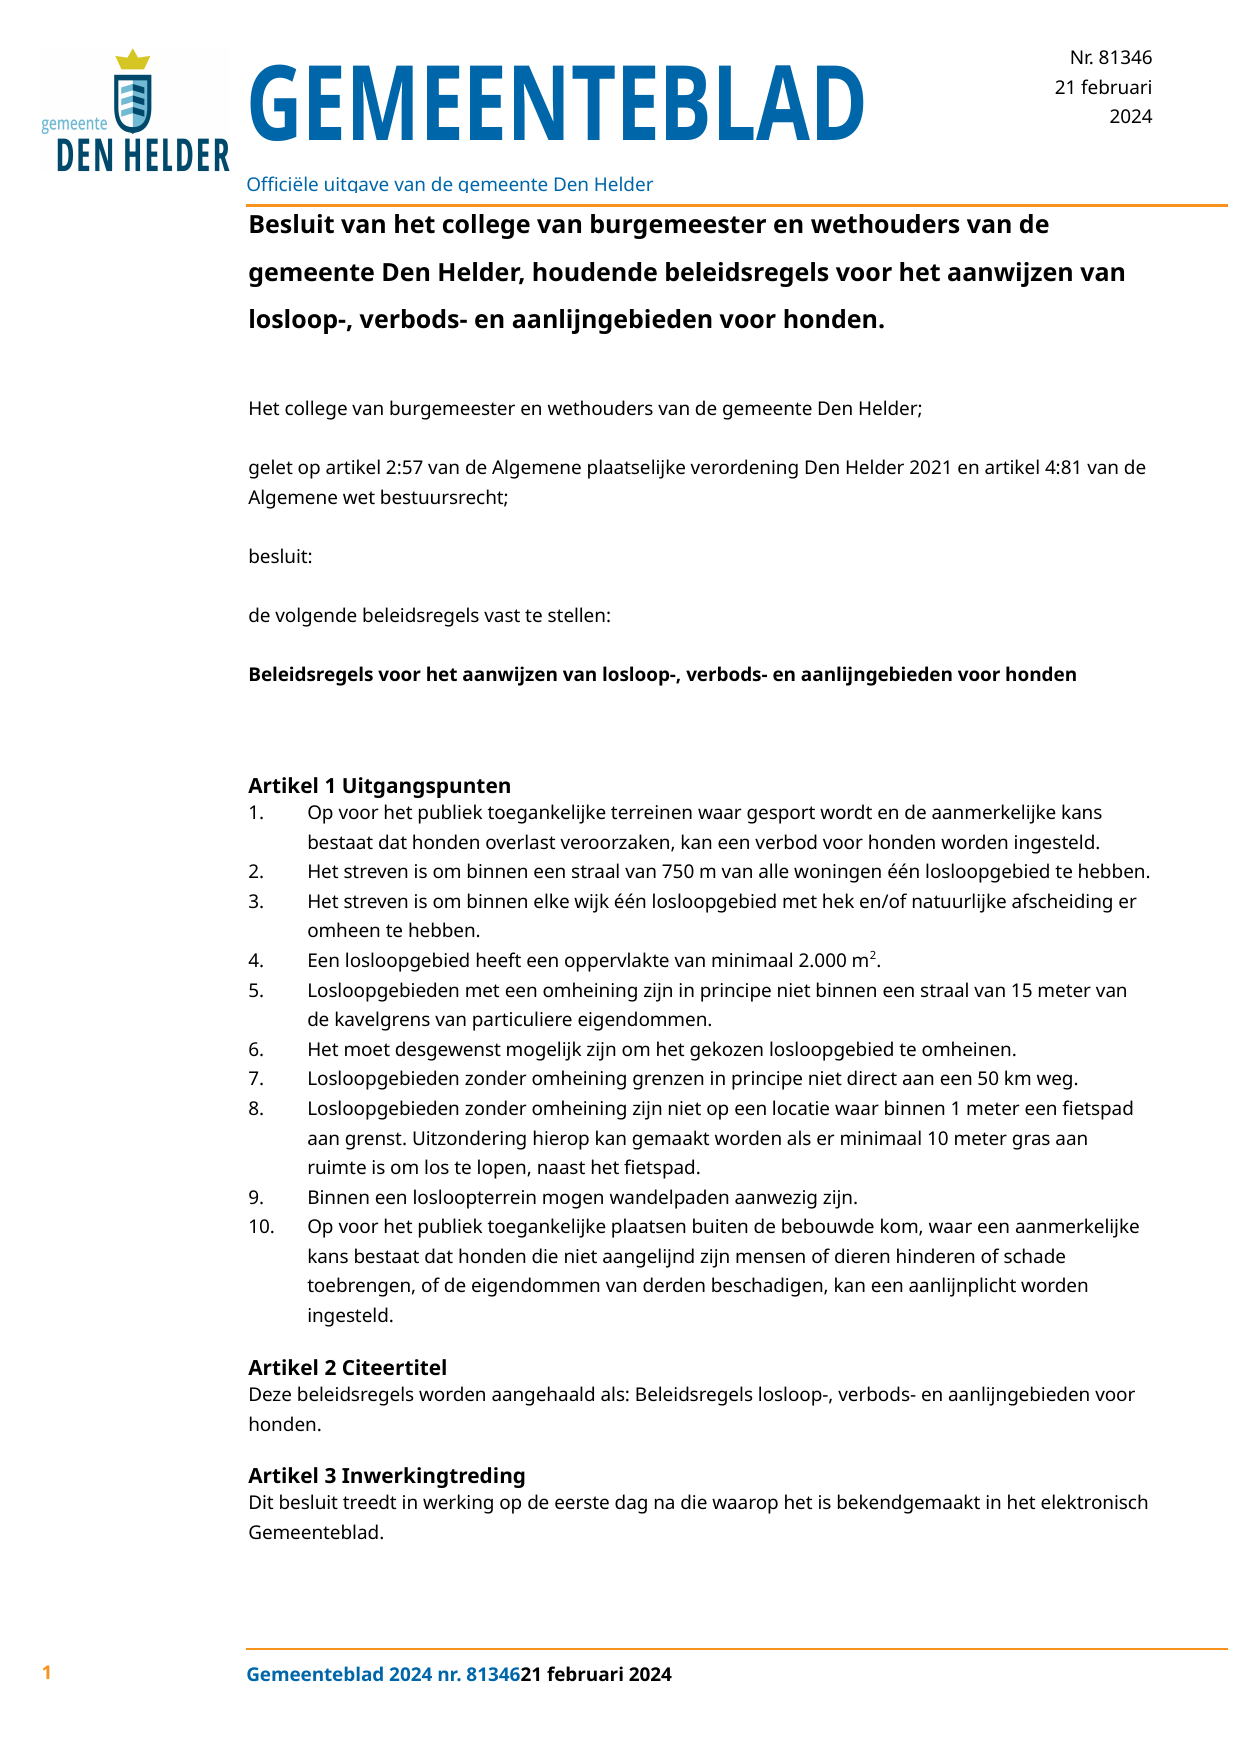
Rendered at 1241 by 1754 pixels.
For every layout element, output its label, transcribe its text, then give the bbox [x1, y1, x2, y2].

list Op voor het publiek toegankelijke plaatsen buiten de bebouwde kom, waar een aanmerkelijke kans bestaat dat honden die niet aangelijnd zijn mensen of dieren hinderen of schade toebrengen, of de eigendommen van derden beschadigen, kan een aanlijnplicht worden ingesteld. [248, 1213, 1152, 1328]
picture [100, 154, 106, 172]
list Het moet desgewenst mogelijk zijn om het gekozen losloopgebied te omheinen. [248, 1036, 1152, 1062]
picture [130, 157, 135, 172]
list Een losloopgebied heeft een oppervlakte van minimaal 2.000 m2. [248, 947, 1152, 973]
list Losloopgebieden zonder omheining grenzen in principe niet direct aan een 50 km weg. [248, 1066, 1152, 1091]
picture [41, 47, 231, 172]
text Het college van burgemeester en wethouders van de gemeente Den Helder; [248, 395, 1152, 421]
list Losloopgebieden met een omheining zijn in principe niet binnen een straal van 15 meter van de kavelgrens van particuliere eigendommen. [248, 977, 1152, 1032]
text Dit besluit treedt in werking op de eerste dag na die waarop het is bekendgemaakt in het elektronisch Gemeenteblad. [248, 1489, 1152, 1545]
text de volgende beleidsregels vast te stellen: [248, 602, 1152, 628]
text Besluit van het college van burgemeester en wethouders van de gemeente Den Helder, houdende beleidsregels voor het aanwijzen van losloop-, verbods- en aanlijngebieden voor honden. [248, 207, 1152, 336]
text Artikel 2 Citeertitel [248, 1353, 1152, 1381]
list Het streven is om binnen een straal van 750 m van alle woningen één losloopgebied te hebben. [248, 858, 1152, 884]
text Artikel 1 Uitgangspunten [248, 771, 1152, 799]
picture [63, 144, 68, 165]
list Losloopgebieden zonder omheining zijn niet op een locatie waar binnen 1 meter een fietspad aan grenst. Uitzondering hierop kan gemaakt worden als er minimaal 10 meter gras aan ruimte is om los te lopen, naast het fietspad. [248, 1095, 1152, 1180]
text besluit: [248, 543, 1152, 569]
text gelet op artikel 2:57 van de Algemene plaatselijke verordening Den Helder 2021 en artikel 4:81 van de Algemene wet bestuursrecht; [248, 454, 1152, 509]
text Beleidsregels voor het aanwijzen van losloop-, verbods- en aanlijngebieden voor honden [248, 661, 1152, 687]
list Het streven is om binnen elke wijk één losloopgebied met hek en/of natuurlijke afscheiding er omheen te hebben. [248, 888, 1152, 943]
picture [220, 160, 224, 172]
text Deze beleidsregels worden aangehaald als: Beleidsregels losloop-, verbods- en aanlijngebieden voor honden. [248, 1381, 1152, 1436]
list Op voor het publiek toegankelijke terreinen waar gesport wordt en de aanmerkelijke kans bestaat dat honden overlast veroorzaken, kan een verbod voor honden worden ingesteld. [248, 799, 1152, 855]
text Artikel 3 Inwerkingtreding [248, 1461, 1152, 1489]
list Binnen een losloopterrein mogen wandelpaden aanwezig zijn. [248, 1184, 1152, 1210]
picture [182, 144, 187, 165]
